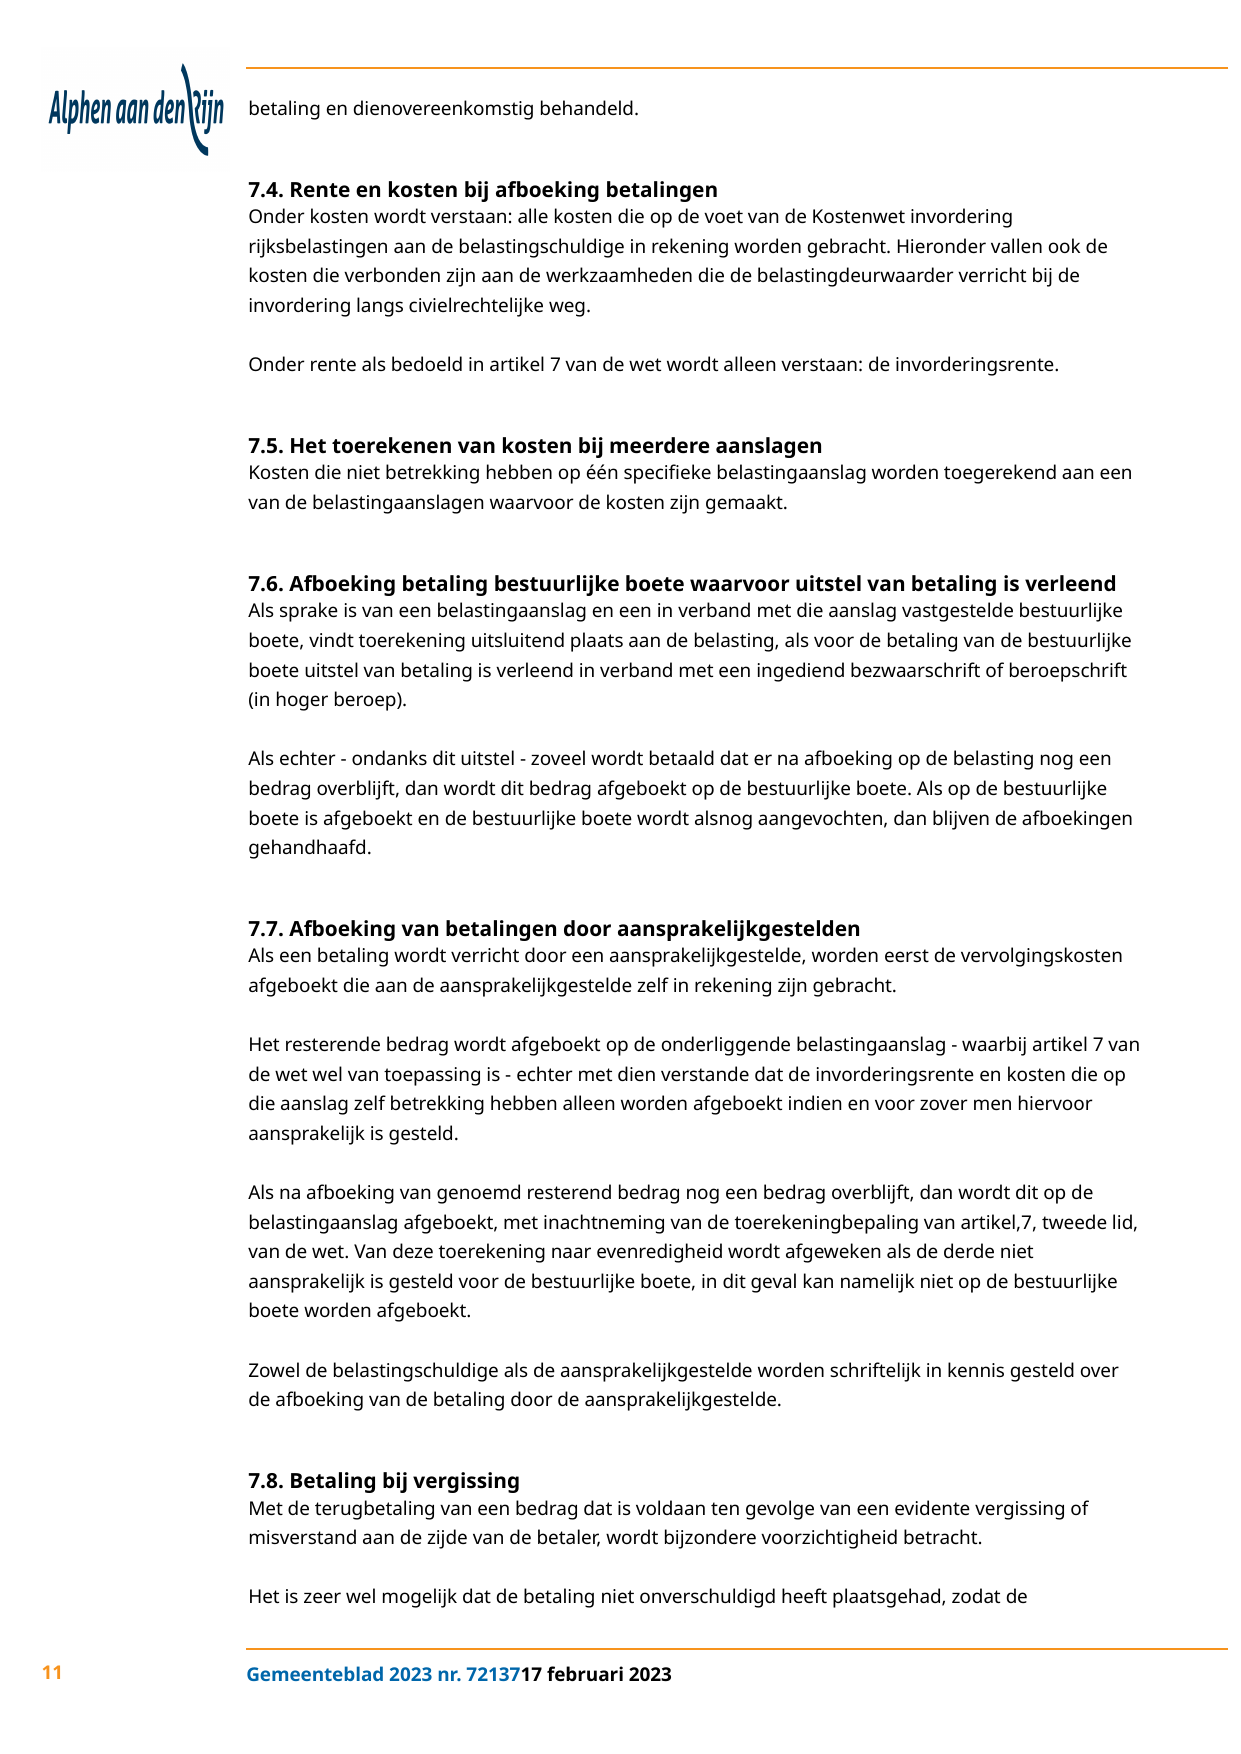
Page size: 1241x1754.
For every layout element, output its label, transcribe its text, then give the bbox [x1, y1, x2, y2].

text die aanslag zelf betrekking hebben alleen worden afgeboekt indien en voor zover men hiervoor [248, 1091, 1152, 1116]
text 7.6. Afboeking betaling bestuurlijke boete waarvoor uitstel van betaling is verleend [248, 569, 1152, 598]
text Als een betaling wordt verricht door een aansprakelijkgestelde, worden eerst de vervolgingskosten [248, 943, 1152, 968]
text Als echter - ondanks dit uitstel - zoveel wordt betaald dat er na afboeking op de belasting nog een [248, 746, 1152, 771]
text invordering langs civielrechtelijke weg. [248, 292, 1152, 318]
text belastingaanslag afgeboekt, met inachtneming van de toerekeningbepaling van artikel,7, tweede lid, [248, 1209, 1152, 1235]
text boete is afgeboekt en de bestuurlijke boete wordt alsnog aangevochten, dan blijven de afboekingen [248, 805, 1152, 830]
text 7.7. Afboeking van betalingen door aansprakelijkgestelden [248, 914, 1152, 943]
text van de wet. Van deze toerekening naar evenredigheid wordt afgeweken als de derde niet [248, 1238, 1152, 1264]
text de wet wel van toepassing is - echter met dien verstande dat de invorderingsrente en kosten die op [248, 1061, 1152, 1087]
text Kosten die niet betrekking hebben op één specifieke belastingaanslag worden toegerekend aan een [248, 459, 1152, 485]
text Zowel de belastingschuldige als de aansprakelijkgestelde worden schriftelijk in kennis gesteld over [248, 1357, 1152, 1383]
text gehandhaafd. [248, 834, 1152, 860]
text de afboeking van de betaling door de aansprakelijkgestelde. [248, 1386, 1152, 1412]
text 7.4. Rente en kosten bij afboeking betalingen [248, 175, 1152, 203]
picture [41, 47, 231, 172]
text aansprakelijk is gesteld. [248, 1120, 1152, 1146]
text Als na afboeking van genoemd resterend bedrag nog een bedrag overblijft, dan wordt dit op de [248, 1179, 1152, 1205]
text Het is zeer wel mogelijk dat de betaling niet onverschuldigd heeft plaatsgehad, zodat de [248, 1584, 1152, 1609]
text aansprakelijk is gesteld voor de bestuurlijke boete, in dit geval kan namelijk niet op de bestuurlijke [248, 1268, 1152, 1294]
text afgeboekt die aan de aansprakelijkgestelde zelf in rekening zijn gebracht. [248, 972, 1152, 998]
text betaling en dienovereenkomstig behandeld. [248, 95, 1152, 121]
text Onder kosten wordt verstaan: alle kosten die op de voet van de Kostenwet invordering [248, 203, 1152, 229]
text (in hoger beroep). [248, 686, 1152, 712]
text Onder rente als bedoeld in artikel 7 van de wet wordt alleen verstaan: de invorderingsrente. [248, 351, 1152, 377]
text Het resterende bedrag wordt afgeboekt op de onderliggende belastingaanslag - waarbij artikel 7 van [248, 1031, 1152, 1057]
text boete, vindt toerekening uitsluitend plaats aan de belasting, als voor de betaling van de bestuurlijke boete uitstel van betaling is verleend in verband met een ingediend bezwaarschrift of beroepschrift [248, 627, 1152, 682]
text Als sprake is van een belastingaanslag en een in verband met die aanslag vastgestelde bestuurlijke [248, 598, 1152, 623]
text misverstand aan de zijde van de betaler, wordt bijzondere voorzichtigheid betracht. [248, 1524, 1152, 1550]
text rijksbelastingen aan de belastingschuldige in rekening worden gebracht. Hieronder vallen ook de [248, 233, 1152, 258]
text Met de terugbetaling van een bedrag dat is voldaan ten gevolge van een evidente vergissing of [248, 1495, 1152, 1521]
text bedrag overblijft, dan wordt dit bedrag afgeboekt op de bestuurlijke boete. Als op de bestuurlijke [248, 775, 1152, 801]
text kosten die verbonden zijn aan de werkzaamheden die de belastingdeurwaarder verricht bij de [248, 262, 1152, 288]
text 7.8. Betaling bij vergissing [248, 1466, 1152, 1495]
text boete worden afgeboekt. [248, 1298, 1152, 1323]
text 7.5. Het toerekenen van kosten bij meerdere aanslagen [248, 431, 1152, 459]
text van de belastingaanslagen waarvoor de kosten zijn gemaakt. [248, 489, 1152, 515]
